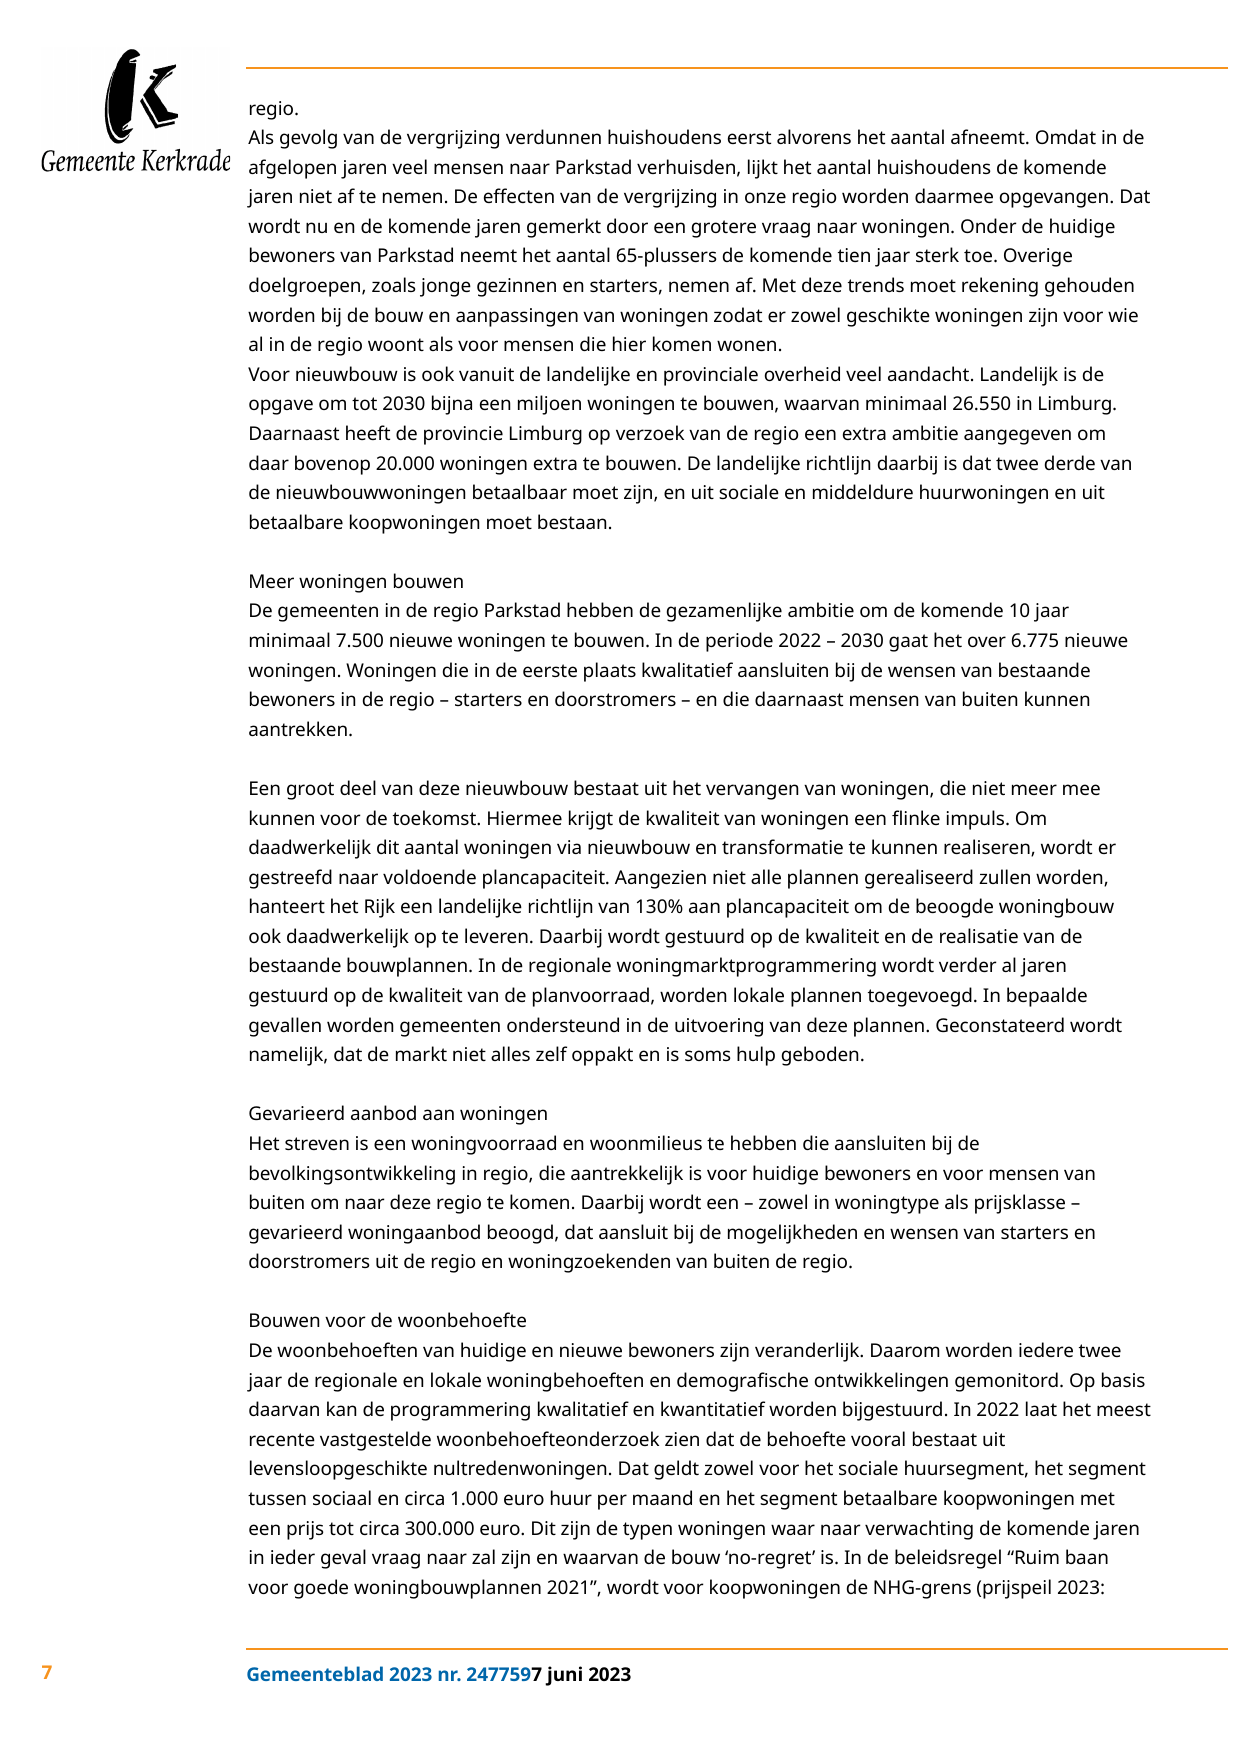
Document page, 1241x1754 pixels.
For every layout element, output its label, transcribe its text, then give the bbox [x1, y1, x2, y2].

text Voor nieuwbouw is ook vanuit de landelijke en provinciale overheid veel aandacht. Landelijk is de opgave om tot 2030 bijna een miljoen woningen te bouwen, waarvan minimaal 26.550 in Limburg. Daarnaast heeft de provincie Limburg op verzoek van de regio een extra ambitie aangegeven om daar bovenop 20.000 woningen extra te bouwen. De landelijke richtlijn daarbij is dat twee derde van de nieuwbouwwoningen betaalbaar moet zijn, en uit sociale en middeldure huurwoningen en uit betaalbare koopwoningen moet bestaan. [248, 361, 1152, 535]
text Gevarieerd aanbod aan woningen [248, 1101, 1152, 1126]
text De woonbehoeften van huidige en nieuwe bewoners zijn veranderlijk. Daarom worden iedere twee jaar de regionale en lokale woningbehoeften en demografische ontwikkelingen gemonitord. Op basis daarvan kan de programmering kwalitatief en kwantitatief worden bijgestuurd. In 2022 laat het meest recente vastgestelde woonbehoefteonderzoek zien dat de behoefte vooral bestaat uit levensloopgeschikte nultredenwoningen. Dat geldt zowel voor het sociale huursegment, het segment tussen sociaal en circa 1.000 euro huur per maand en het segment betaalbare koopwoningen met een prijs tot circa 300.000 euro. Dit zijn de typen woningen waar naar verwachting de komende jaren in ieder geval vraag naar zal zijn en waarvan de bouw ‘no-regret’ is. In de beleidsregel “Ruim baan voor goede woningbouwplannen 2021”, wordt voor koopwoningen de NHG-grens (prijspeil 2023: [248, 1337, 1152, 1600]
text regio. [248, 95, 1152, 121]
text Als gevolg van de vergrijzing verdunnen huishoudens eerst alvorens het aantal afneemt. Omdat in de afgelopen jaren veel mensen naar Parkstad verhuisden, lijkt het aantal huishoudens de komende jaren niet af te nemen. De effecten van de vergrijzing in onze regio worden daarmee opgevangen. Dat wordt nu en de komende jaren gemerkt door een grotere vraag naar woningen. Onder de huidige bewoners van Parkstad neemt het aantal 65-plussers de komende tien jaar sterk toe. Overige doelgroepen, zoals jonge gezinnen en starters, nemen af. Met deze trends moet rekening gehouden worden bij de bouw en aanpassingen van woningen zodat er zowel geschikte woningen zijn voor wie al in de regio woont als voor mensen die hier komen wonen. [248, 124, 1152, 357]
text Een groot deel van deze nieuwbouw bestaat uit het vervangen van woningen, die niet meer mee kunnen voor de toekomst. Hiermee krijgt de kwaliteit van woningen een flinke impuls. Om daadwerkelijk dit aantal woningen via nieuwbouw en transformatie te kunnen realiseren, wordt er gestreefd naar voldoende plancapaciteit. Aangezien niet alle plannen gerealiseerd zullen worden, hanteert het Rijk een landelijke richtlijn van 130% aan plancapaciteit om de beoogde woningbouw ook daadwerkelijk op te leveren. Daarbij wordt gestuurd op de kwaliteit en de realisatie van de bestaande bouwplannen. In de regionale woningmarktprogrammering wordt verder al jaren gestuurd op de kwaliteit van de planvoorraad, worden lokale plannen toegevoegd. In bepaalde gevallen worden gemeenten ondersteund in de uitvoering van deze plannen. Geconstateerd wordt namelijk, dat de markt niet alles zelf oppakt en is soms hulp geboden. [248, 775, 1152, 1067]
text Meer woningen bouwen [248, 568, 1152, 594]
text Het streven is een woningvoorraad en woonmilieus te hebben die aansluiten bij de bevolkingsontwikkeling in regio, die aantrekkelijk is voor huidige bewoners en voor mensen van buiten om naar deze regio te komen. Daarbij wordt een – zowel in woningtype als prijsklasse – gevarieerd woningaanbod beoogd, dat aansluit bij de mogelijkheden en wensen van starters en doorstromers uit de regio en woningzoekenden van buiten de regio. [248, 1130, 1152, 1274]
text Bouwen voor de woonbehoefte [248, 1308, 1152, 1333]
text De gemeenten in de regio Parkstad hebben de gezamenlijke ambitie om de komende 10 jaar minimaal 7.500 nieuwe woningen te bouwen. In de periode 2022 – 2030 gaat het over 6.775 nieuwe woningen. Woningen die in de eerste plaats kwalitatief aansluiten bij de wensen van bestaande bewoners in de regio – starters en doorstromers – en die daarnaast mensen van buiten kunnen aantrekken. [248, 598, 1152, 742]
picture [41, 47, 231, 172]
